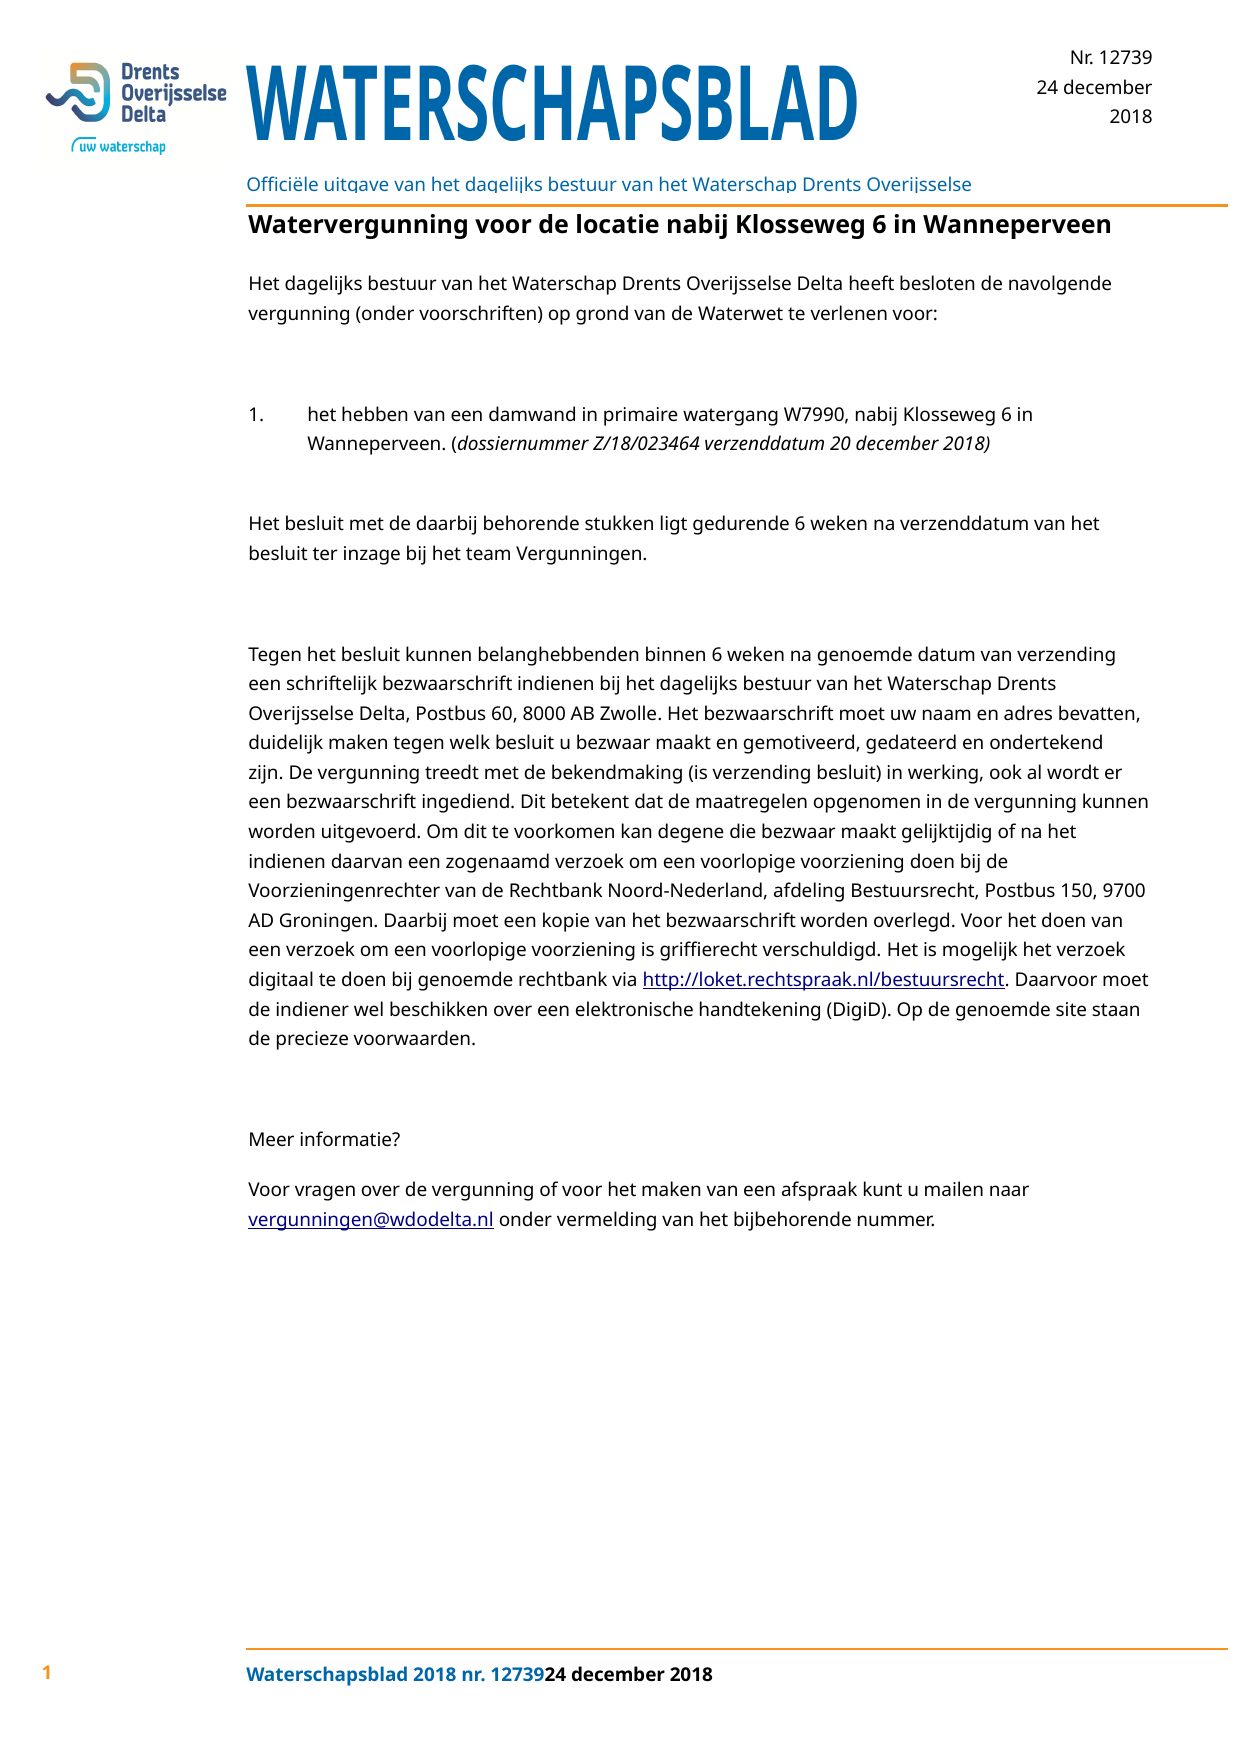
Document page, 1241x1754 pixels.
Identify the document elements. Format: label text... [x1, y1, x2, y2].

text Het dagelijks bestuur van het Waterschap Drents Overijsselse Delta heeft besloten de navolgende vergunning (onder voorschriften) op grond van de Waterwet te verlenen voor: [248, 270, 1152, 326]
list het hebben van een damwand in primaire watergang W7990, nabij Klosseweg 6 in Wanneperveen. (dossiernummer Z/18/023464 verzenddatum 20 december 2018) [248, 401, 1152, 456]
text Voor vragen over de vergunning of voor het maken van een afspraak kunt u mailen naar vergunningen@wdodelta.nl onder vermelding van het bijbehorende nummer. [248, 1177, 1152, 1232]
text Tegen het besluit kunnen belanghebbenden binnen 6 weken na genoemde datum van verzending een schriftelijk bezwaarschrift indienen bij het dagelijks bestuur van het Waterschap Drents Overijsselse Delta, Postbus 60, 8000 AB Zwolle. Het bezwaarschrift moet uw naam en adres bevatten, duidelijk maken tegen welk besluit u bezwaar maakt en gemotiveerd, gedateerd en ondertekend zijn. De vergunning treedt met de bekendmaking (is verzending besluit) in werking, ook al wordt er een bezwaarschrift ingediend. Dit betekent dat de maatregelen opgenomen in de vergunning kunnen worden uitgevoerd. Om dit te voorkomen kan degene die bezwaar maakt gelijktijdig of na het indienen daarvan een zogenaamd verzoek om een voorlopige voorziening doen bij de Voorzieningenrechter van de Rechtbank Noord-Nederland, afdeling Bestuursrecht, Postbus 150, 9700 AD Groningen. Daarbij moet een kopie van het bezwaarschrift worden overlegd. Voor het doen van een verzoek om een voorlopige voorziening is griffierecht verschuldigd. Het is mogelijk het verzoek digitaal te doen bij genoemde rechtbank via http://loket.rechtspraak.nl/bestuursrecht. Daarvoor moet de indiener wel beschikken over een elektronische handtekening (DigiD). Op de genoemde site staan de precieze voorwaarden. [248, 641, 1152, 1051]
text Het besluit met de daarbij behorende stukken ligt gedurende 6 weken na verzenddatum van het besluit ter inzage bij het team Vergunningen. [248, 510, 1152, 566]
picture [41, 47, 231, 172]
text Meer informatie? [248, 1126, 1152, 1152]
text Watervergunning voor de locatie nabij Klosseweg 6 in Wanneperveen [248, 207, 1152, 241]
